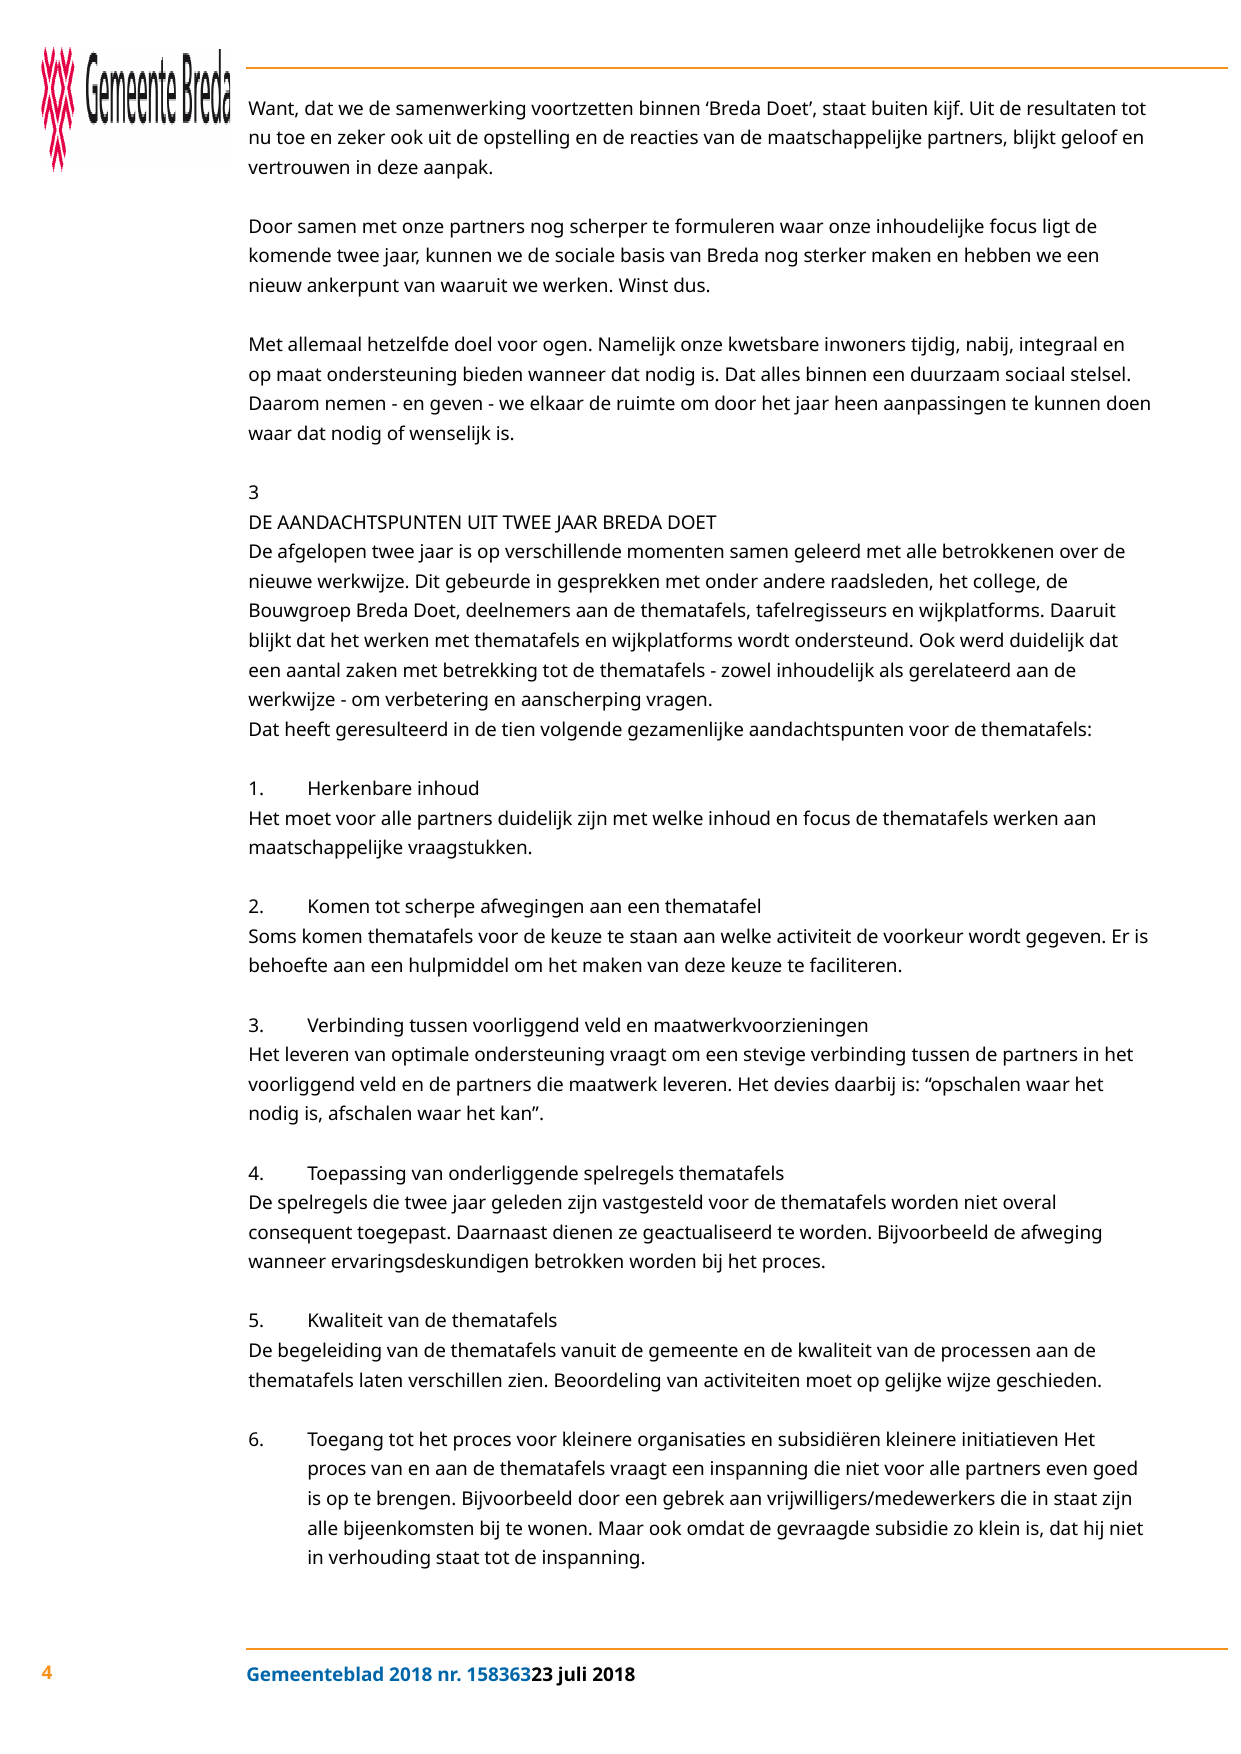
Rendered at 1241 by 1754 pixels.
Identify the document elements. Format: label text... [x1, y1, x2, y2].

list Kwaliteit van de thematafels [248, 1308, 1152, 1333]
list Toepassing van onderliggende spelregels thematafels [248, 1160, 1152, 1186]
text De afgelopen twee jaar is op verschillende momenten samen geleerd met alle betrokkenen over de nieuwe werkwijze. Dit gebeurde in gesprekken met onder andere raadsleden, het college, de Bouwgroep Breda Doet, deelnemers aan de thematafels, tafelregisseurs en wijkplatforms. Daaruit blijkt dat het werken met thematafels en wijkplatforms wordt ondersteund. Ook werd duidelijk dat een aantal zaken met betrekking tot de thematafels - zowel inhoudelijk als gerelateerd aan de werkwijze - om verbetering en aanscherping vragen. [248, 538, 1152, 712]
picture [41, 47, 231, 172]
list Komen tot scherpe afwegingen aan een thematafel [248, 893, 1152, 919]
text Het leveren van optimale ondersteuning vraagt om een stevige verbinding tussen de partners in het voorliggend veld en de partners die maatwerk leveren. Het devies daarbij is: “opschalen waar het nodig is, afschalen waar het kan”. [248, 1041, 1152, 1126]
text Want, dat we de samenwerking voortzetten binnen ‘Breda Doet’, staat buiten kijf. Uit de resultaten tot nu toe en zeker ook uit de opstelling en de reacties van de maatschappelijke partners, blijkt geloof en vertrouwen in deze aanpak. [248, 95, 1152, 180]
text De begeleiding van de thematafels vanuit de gemeente en de kwaliteit van de processen aan de thematafels laten verschillen zien. Beoordeling van activiteiten moet op gelijke wijze geschieden. [248, 1337, 1152, 1393]
text DE AANDACHTSPUNTEN UIT TWEE JAAR BREDA DOET [248, 509, 1152, 535]
text Met allemaal hetzelfde doel voor ogen. Namelijk onze kwetsbare inwoners tijdig, nabij, integraal en op maat ondersteuning bieden wanneer dat nodig is. Dat alles binnen een duurzaam sociaal stelsel. Daarom nemen - en geven - we elkaar de ruimte om door het jaar heen aanpassingen te kunnen doen waar dat nodig of wenselijk is. [248, 331, 1152, 446]
text Soms komen thematafels voor de keuze te staan aan welke activiteit de voorkeur wordt gegeven. Er is behoefte aan een hulpmiddel om het maken van deze keuze te faciliteren. [248, 923, 1152, 978]
text De spelregels die twee jaar geleden zijn vastgesteld voor de thematafels worden niet overal consequent toegepast. Daarnaast dienen ze geactualiseerd te worden. Bijvoorbeeld de afweging wanneer ervaringsdeskundigen betrokken worden bij het proces. [248, 1189, 1152, 1274]
text Dat heeft geresulteerd in de tien volgende gezamenlijke aandachtspunten voor de thematafels: [248, 716, 1152, 742]
list Herkenbare inhoud [248, 775, 1152, 801]
text Het moet voor alle partners duidelijk zijn met welke inhoud en focus de thematafels werken aan maatschappelijke vraagstukken. [248, 805, 1152, 860]
text 3 [248, 479, 1152, 505]
list Toegang tot het proces voor kleinere organisaties en subsidiëren kleinere initiatieven Het proces van en aan de thematafels vraagt een inspanning die niet voor alle partners even goed is op te brengen. Bijvoorbeeld door een gebrek aan vrijwilligers/medewerkers die in staat zijn alle bijeenkomsten bij te wonen. Maar ook omdat de gevraagde subsidie zo klein is, dat hij niet in verhouding staat tot de inspanning. [248, 1426, 1152, 1570]
text Door samen met onze partners nog scherper te formuleren waar onze inhoudelijke focus ligt de komende twee jaar, kunnen we de sociale basis van Breda nog sterker maken en hebben we een nieuw ankerpunt van waaruit we werken. Winst dus. [248, 213, 1152, 298]
list Verbinding tussen voorliggend veld en maatwerkvoorzieningen [248, 1012, 1152, 1038]
